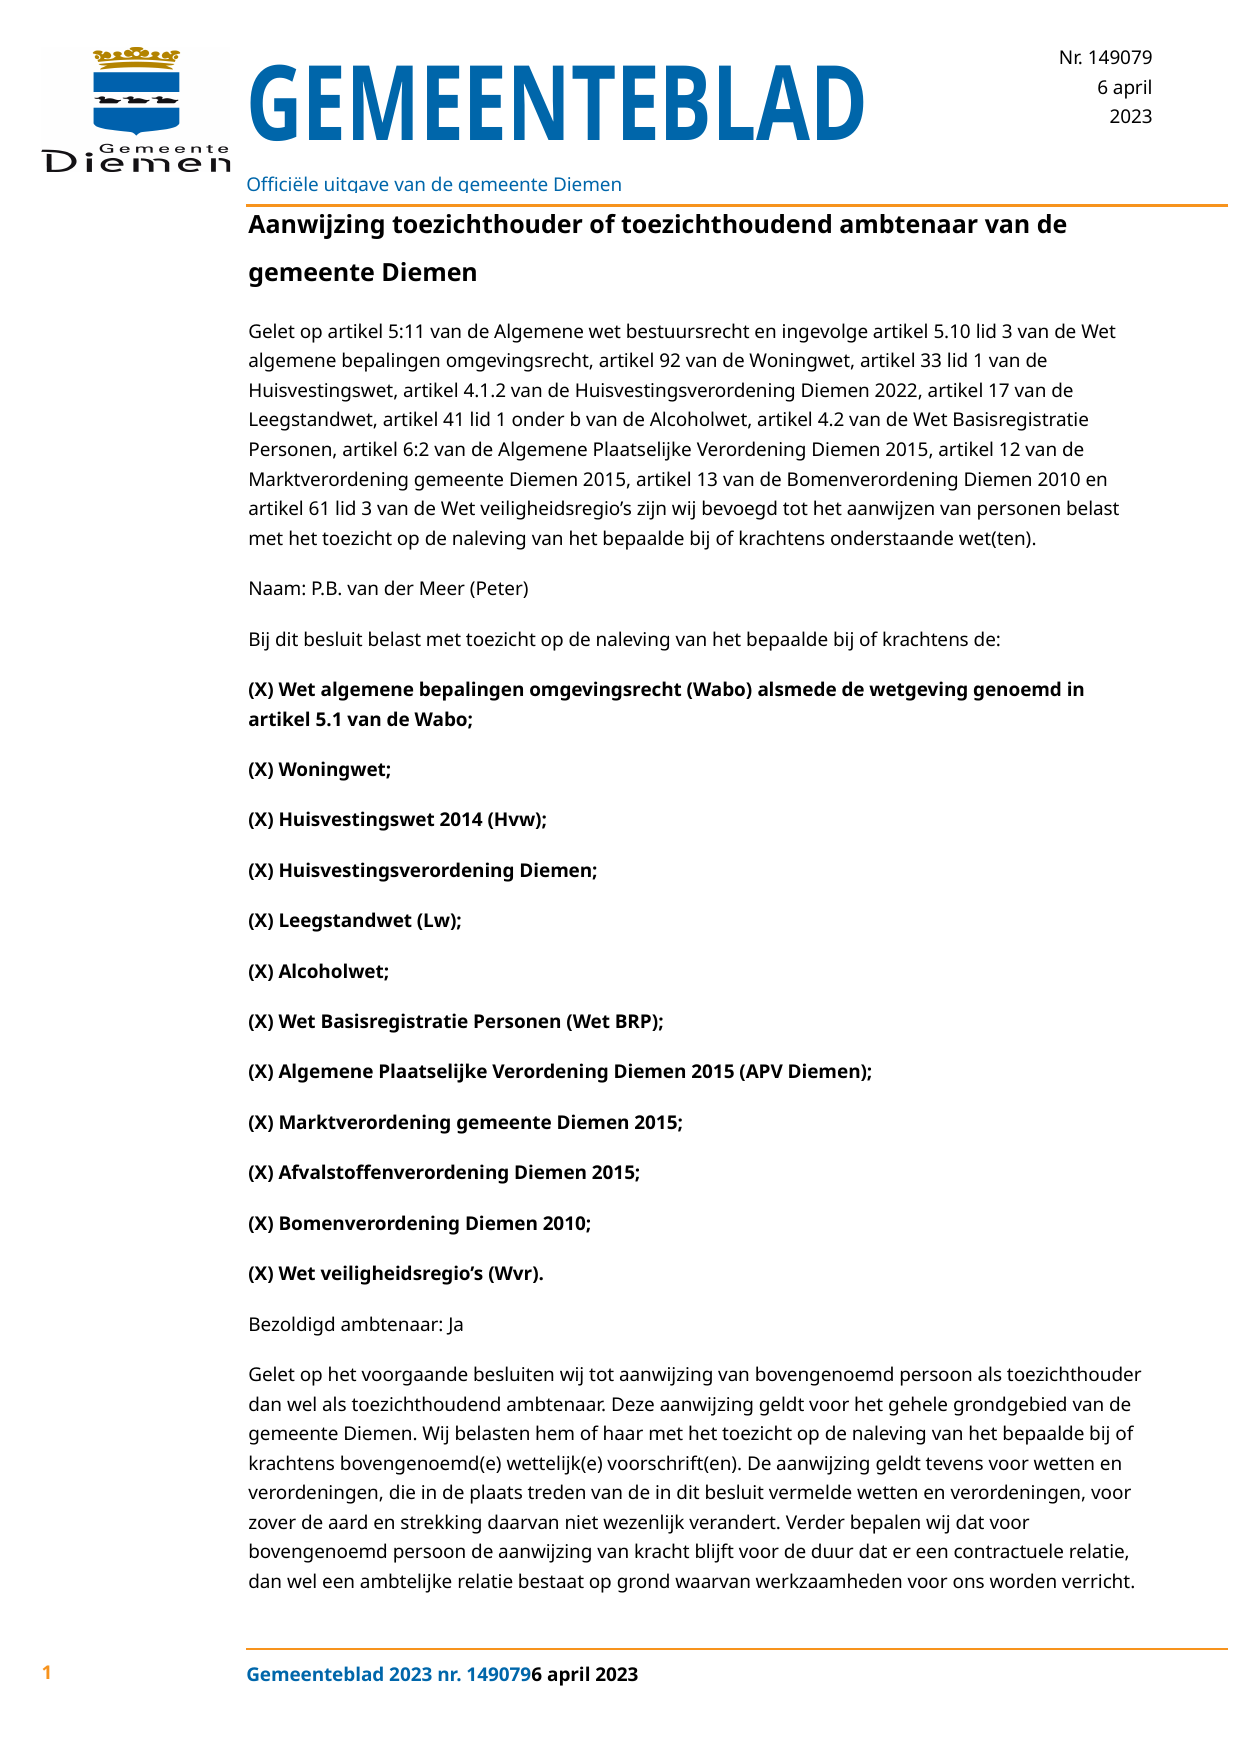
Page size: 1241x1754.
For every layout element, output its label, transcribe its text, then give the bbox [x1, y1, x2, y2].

text (X) Wet Basisregistratie Personen (Wet BRP); [248, 1008, 1152, 1034]
text (X) Wet algemene bepalingen omgevingsrecht (Wabo) alsmede de wetgeving genoemd in artikel 5.1 van de Wabo; [248, 676, 1152, 732]
text (X) Woningwet; [248, 756, 1152, 782]
text (X) Afvalstoffenverordening Diemen 2015; [248, 1159, 1152, 1185]
text Naam: P.B. van der Meer (Peter) [248, 575, 1152, 601]
text Aanwijzing toezichthouder of toezichthoudend ambtenaar van de gemeente Diemen [248, 207, 1152, 288]
text (X) Alcoholwet; [248, 958, 1152, 984]
text (X) Wet veiligheidsregio’s (Wvr). [248, 1260, 1152, 1286]
text (X) Bomenverordening Diemen 2010; [248, 1210, 1152, 1236]
text (X) Marktverordening gemeente Diemen 2015; [248, 1109, 1152, 1135]
text (X) Algemene Plaatselijke Verordening Diemen 2015 (APV Diemen); [248, 1059, 1152, 1084]
text (X) Huisvestingsverordening Diemen; [248, 857, 1152, 883]
text (X) Leegstandwet (Lw); [248, 907, 1152, 933]
text Gelet op artikel 5:11 van de Algemene wet bestuursrecht en ingevolge artikel 5.10 lid 3 van de Wet algemene bepalingen omgevingsrecht, artikel 92 van de Woningwet, artikel 33 lid 1 van de Huisvestingswet, artikel 4.1.2 van de Huisvestingsverordening Diemen 2022, artikel 17 van de Leegstandwet, artikel 41 lid 1 onder b van de Alcoholwet, artikel 4.2 van de Wet Basisregistratie Personen, artikel 6:2 van de Algemene Plaatselijke Verordening Diemen 2015, artikel 12 van de Marktverordening gemeente Diemen 2015, artikel 13 van de Bomenverordening Diemen 2010 en artikel 61 lid 3 van de Wet veiligheidsregio’s zijn wij bevoegd tot het aanwijzen van personen belast met het toezicht op de naleving van het bepaalde bij of krachtens onderstaande wet(ten). [248, 318, 1152, 551]
text Bezoldigd ambtenaar: Ja [248, 1311, 1152, 1337]
picture [41, 47, 231, 172]
text Gelet op het voorgaande besluiten wij tot aanwijzing van bovengenoemd persoon als toezichthouder dan wel als toezichthoudend ambtenaar. Deze aanwijzing geldt voor het gehele grondgebied van de gemeente Diemen. Wij belasten hem of haar met het toezicht op de naleving van het bepaalde bij of krachtens bovengenoemd(e) wettelijk(e) voorschrift(en). De aanwijzing geldt tevens voor wetten en verordeningen, die in de plaats treden van de in dit besluit vermelde wetten en verordeningen, voor zover de aard en strekking daarvan niet wezenlijk verandert. Verder bepalen wij dat voor bovengenoemd persoon de aanwijzing van kracht blijft voor de duur dat er een contractuele relatie, dan wel een ambtelijke relatie bestaat op grond waarvan werkzaamheden voor ons worden verricht. [248, 1361, 1152, 1594]
text Bij dit besluit belast met toezicht op de naleving van het bepaalde bij of krachtens de: [248, 626, 1152, 652]
text (X) Huisvestingswet 2014 (Hvw); [248, 807, 1152, 832]
